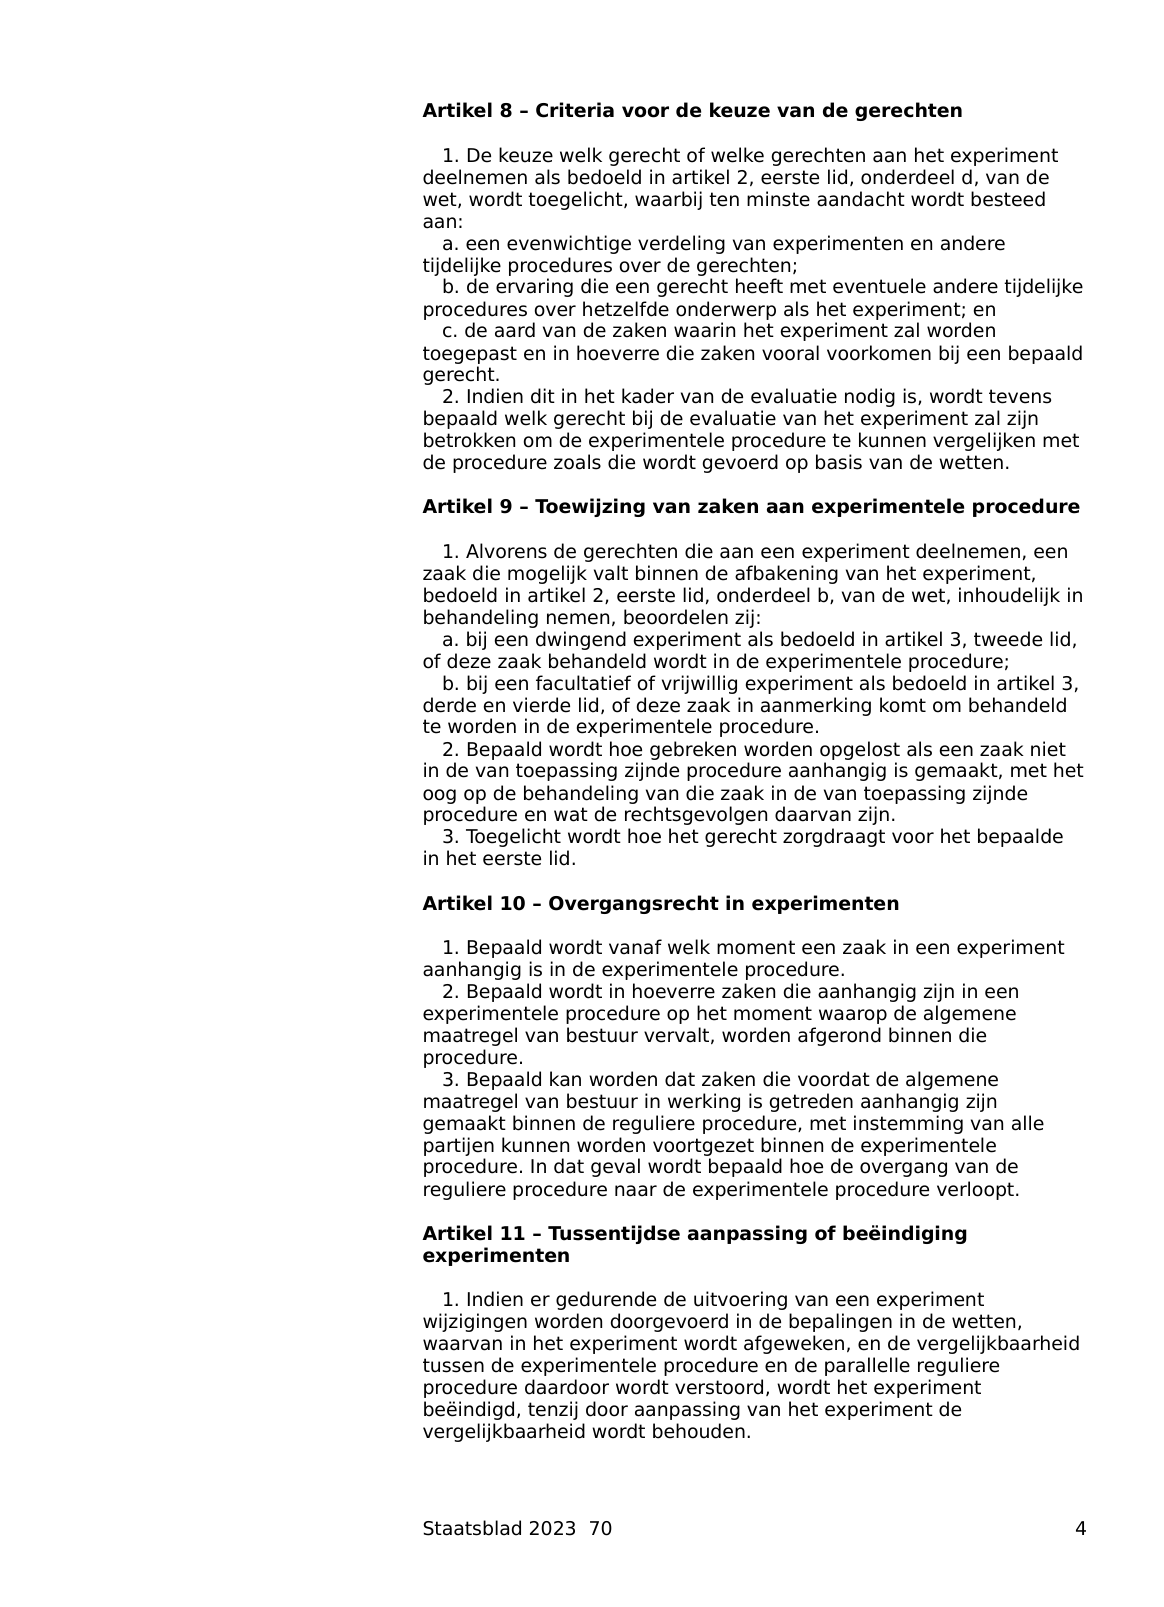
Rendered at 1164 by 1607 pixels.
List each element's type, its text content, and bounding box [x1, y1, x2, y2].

text 2. Indien dit in het kader van de evaluatie nodig is, wordt tevens bepaald welk gerecht bij de evaluatie van het experiment zal zijn betrokken om de experimentele procedure te kunnen vergelijken met de procedure zoals die wordt gevoerd op basis van de wetten. [422, 386, 1087, 474]
subtitle Artikel 9 – Toewijzing van zaken aan experimentele procedure [422, 496, 1087, 518]
text 1. Indien er gedurende de uitvoering van een experiment wijzigingen worden doorgevoerd in de bepalingen in de wetten, waarvan in het experiment wordt afgeweken, en de vergelijkbaarheid tussen de experimentele procedure en de parallelle reguliere procedure daardoor wordt verstoord, wordt het experiment beëindigd, tenzij door aanpassing van het experiment de vergelijkbaarheid wordt behouden. [422, 1289, 1087, 1443]
subtitle Artikel 8 – Criteria voor de keuze van de gerechten [422, 100, 1087, 122]
subtitle Artikel 10 – Overgangsrecht in experimenten [422, 892, 1087, 914]
subtitle Artikel 11 – Tussentijdse aanpassing of beëindiging experimenten [422, 1223, 1087, 1267]
text b. de ervaring die een gerecht heeft met eventuele andere tijdelijke procedures over hetzelfde onderwerp als het experiment; en [422, 276, 1087, 320]
text 3. Toegelicht wordt hoe het gerecht zorgdraagt voor het bepaalde in het eerste lid. [422, 826, 1087, 870]
text a. bij een dwingend experiment als bedoeld in artikel 3, tweede lid, of deze zaak behandeld wordt in de experimentele procedure; [422, 628, 1087, 672]
text 1. Alvorens de gerechten die aan een experiment deelnemen, een zaak die mogelijk valt binnen de afbakening van het experiment, bedoeld in artikel 2, eerste lid, onderdeel b, van de wet, inhoudelijk in behandeling nemen, beoordelen zij: [422, 541, 1087, 628]
text 3. Bepaald kan worden dat zaken die voordat de algemene maatregel van bestuur in werking is getreden aanhangig zijn gemaakt binnen de reguliere procedure, met instemming van alle partijen kunnen worden voortgezet binnen de experimentele procedure. In dat geval wordt bepaald hoe de overgang van de reguliere procedure naar de experimentele procedure verloopt. [422, 1068, 1087, 1200]
text 1. Bepaald wordt vanaf welk moment een zaak in een experiment aanhangig is in de experimentele procedure. [422, 937, 1087, 981]
text 2. Bepaald wordt hoe gebreken worden opgelost als een zaak niet in de van toepassing zijnde procedure aanhangig is gemaakt, met het oog op de behandeling van die zaak in de van toepassing zijnde procedure en wat de rechtsgevolgen daarvan zijn. [422, 738, 1087, 826]
text b. bij een facultatief of vrijwillig experiment als bedoeld in artikel 3, derde en vierde lid, of deze zaak in aanmerking komt om behandeld te worden in de experimentele procedure. [422, 672, 1087, 738]
text c. de aard van de zaken waarin het experiment zal worden toegepast en in hoeverre die zaken vooral voorkomen bij een bepaald gerecht. [422, 320, 1087, 386]
text a. een evenwichtige verdeling van experimenten en andere tijdelijke procedures over de gerechten; [422, 232, 1087, 276]
text 1. De keuze welk gerecht of welke gerechten aan het experiment deelnemen als bedoeld in artikel 2, eerste lid, onderdeel d, van de wet, wordt toegelicht, waarbij ten minste aandacht wordt besteed aan: [422, 144, 1087, 232]
text 2. Bepaald wordt in hoeverre zaken die aanhangig zijn in een experimentele procedure op het moment waarop de algemene maatregel van bestuur vervalt, worden afgerond binnen die procedure. [422, 981, 1087, 1068]
